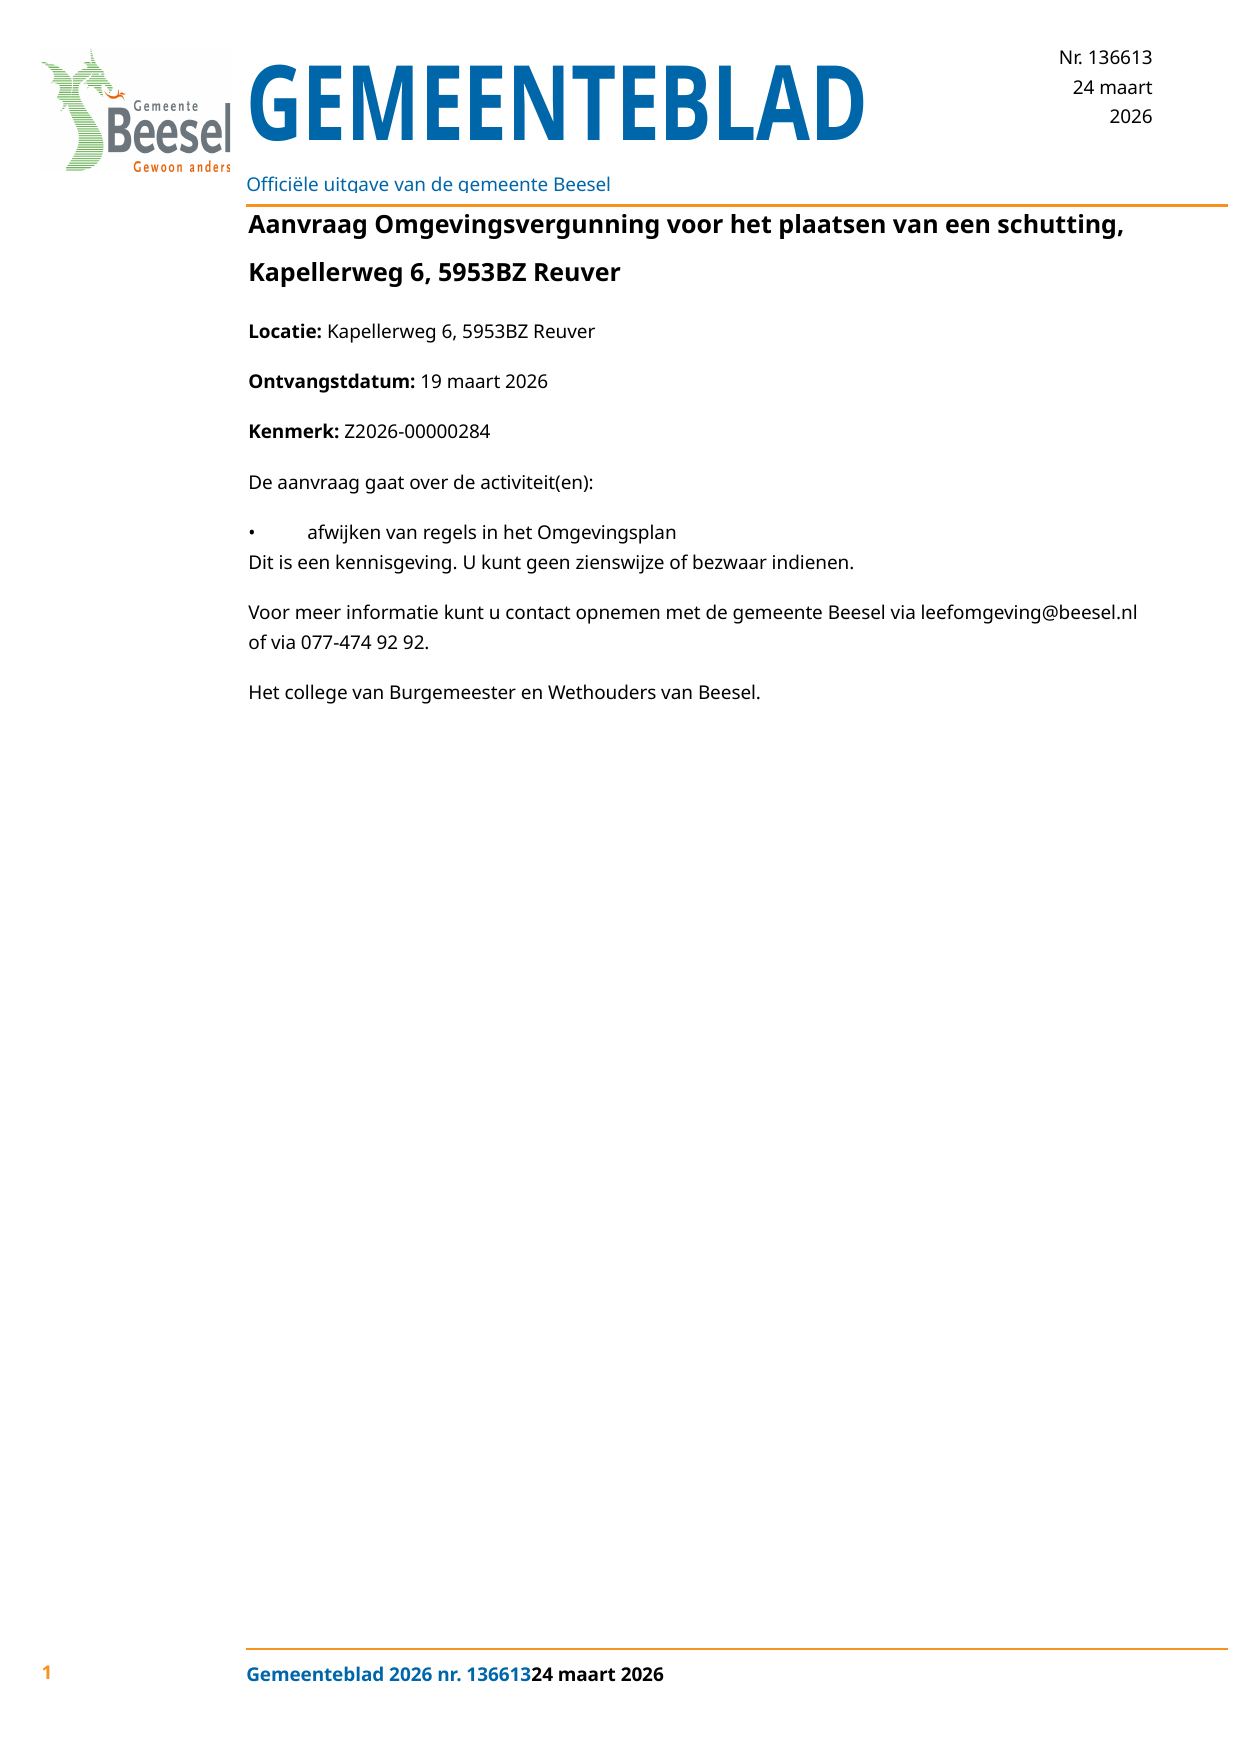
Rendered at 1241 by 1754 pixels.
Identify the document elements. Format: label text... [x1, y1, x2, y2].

text Het college van Burgemeester en Wethouders van Beesel. [248, 679, 1152, 705]
text De aanvraag gaat over de activiteit(en): [248, 469, 1152, 495]
text Locatie: Kapellerweg 6, 5953BZ Reuver [248, 318, 1152, 344]
text Aanvraag Omgevingsvergunning voor het plaatsen van een schutting, Kapellerweg 6, 5953BZ Reuver [248, 207, 1152, 288]
text Kenmerk: Z2026-00000284 [248, 419, 1152, 444]
list afwijken van regels in het Omgevingsplan [248, 519, 1152, 545]
picture [41, 47, 231, 172]
text Dit is een kennisgeving. U kunt geen zienswijze of bezwaar indienen. [248, 549, 1152, 575]
text Voor meer informatie kunt u contact opnemen met de gemeente Beesel via leefomgeving@beesel.nl of via 077-474 92 92. [248, 599, 1152, 655]
text Ontvangstdatum: 19 maart 2026 [248, 368, 1152, 394]
